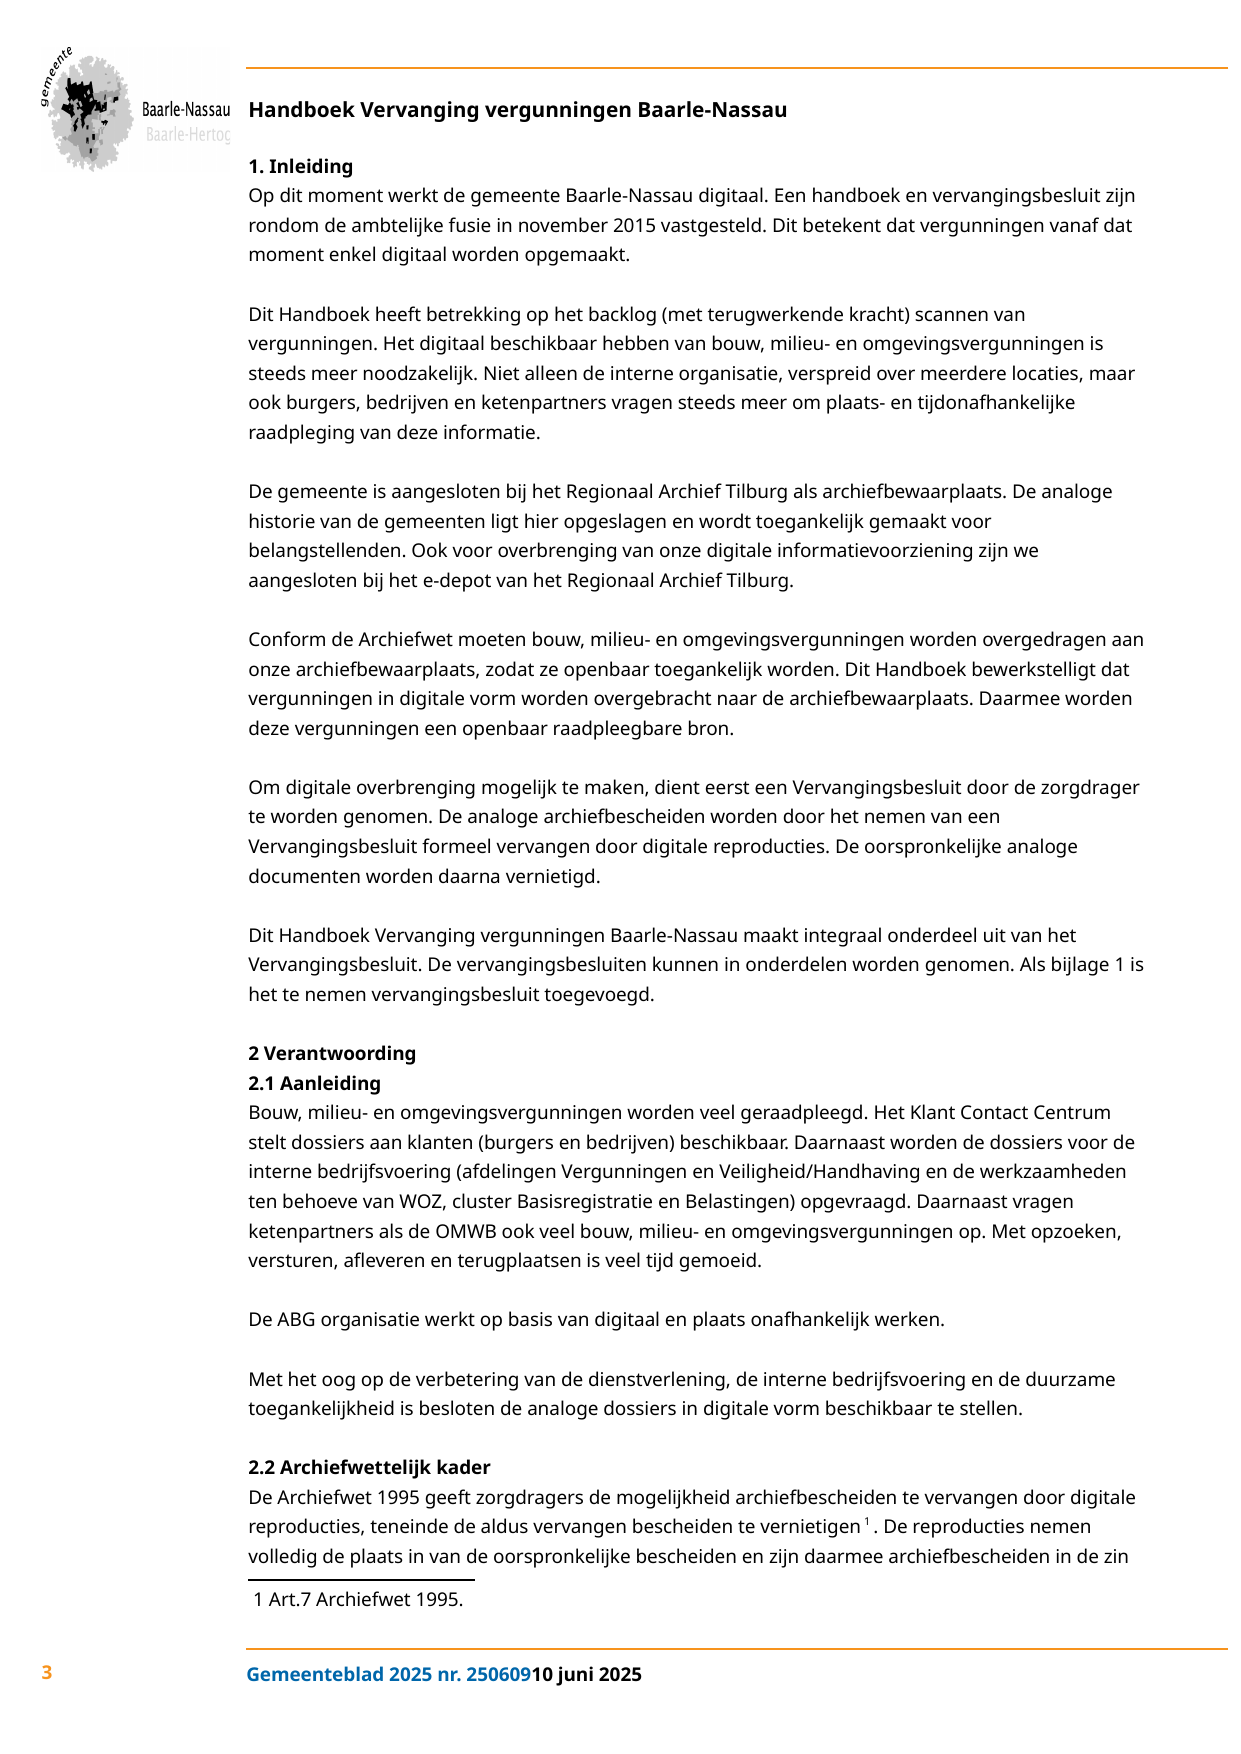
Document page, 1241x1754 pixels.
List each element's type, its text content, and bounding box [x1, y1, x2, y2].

text 1. Inleiding [248, 153, 1152, 179]
text Art.7 Archiefwet 1995. [248, 1586, 1152, 1612]
text 2 Verantwoording [248, 1040, 1152, 1066]
text Dit Handboek heeft betrekking op het backlog (met terugwerkende kracht) scannen van vergunningen. Het digitaal beschikbaar hebben van bouw, milieu- en omgevingsvergunningen is steeds meer noodzakelijk. Niet alleen de interne organisatie, verspreid over meerdere locaties, maar ook burgers, bedrijven en ketenpartners vragen steeds meer om plaats- en tijdonafhankelijke raadpleging van deze informatie. [248, 301, 1152, 445]
text Om digitale overbrenging mogelijk te maken, dient eerst een Vervangingsbesluit door de zorgdrager te worden genomen. De analoge archiefbescheiden worden door het nemen van een Vervangingsbesluit formeel vervangen door digitale reproducties. De oorspronkelijke analoge documenten worden daarna vernietigd. [248, 774, 1152, 889]
text Met het oog op de verbetering van de dienstverlening, de interne bedrijfsvoering en de duurzame toegankelijkheid is besloten de analoge dossiers in digitale vorm beschikbaar te stellen. [248, 1366, 1152, 1421]
text De gemeente is aangesloten bij het Regionaal Archief Tilburg als archiefbewaarplaats. De analoge historie van de gemeenten ligt hier opgeslagen en wordt toegankelijk gemaakt voor belangstellenden. Ook voor overbrenging van onze digitale informatievoorziening zijn we aangesloten bij het e-depot van het Regionaal Archief Tilburg. [248, 478, 1152, 593]
text Dit Handboek Vervanging vergunningen Baarle-Nassau maakt integraal onderdeel uit van het Vervangingsbesluit. De vervangingsbesluiten kunnen in onderdelen worden genomen. Als bijlage 1 is het te nemen vervangingsbesluit toegevoegd. [248, 922, 1152, 1007]
picture [41, 47, 231, 172]
text De ABG organisatie werkt op basis van digitaal en plaats onafhankelijk werken. [248, 1307, 1152, 1332]
text Bouw, milieu- en omgevingsvergunningen worden veel geraadpleegd. Het Klant Contact Centrum stelt dossiers aan klanten (burgers en bedrijven) beschikbaar. Daarnaast worden de dossiers voor de interne bedrijfsvoering (afdelingen Vergunningen en Veiligheid/Handhaving en de werkzaamheden ten behoeve van WOZ, cluster Basisregistratie en Belastingen) opgevraagd. Daarnaast vragen ketenpartners als de OMWB ook veel bouw, milieu- en omgevingsvergunningen op. Met opzoeken, versturen, afleveren en terugplaatsen is veel tijd gemoeid. [248, 1099, 1152, 1273]
text Conform de Archiefwet moeten bouw, milieu- en omgevingsvergunningen worden overgedragen aan onze archiefbewaarplaats, zodat ze openbaar toegankelijk worden. Dit Handboek bewerkstelligt dat vergunningen in digitale vorm worden overgebracht naar de archiefbewaarplaats. Daarmee worden deze vergunningen een openbaar raadpleegbare bron. [248, 626, 1152, 741]
text 2.2 Archiefwettelijk kader [248, 1454, 1152, 1480]
text Op dit moment werkt de gemeente Baarle-Nassau digitaal. Een handboek en vervangingsbesluit zijn rondom de ambtelijke fusie in november 2015 vastgesteld. Dit betekent dat vergunningen vanaf dat moment enkel digitaal worden opgemaakt. [248, 182, 1152, 267]
text 2.1 Aanleiding [248, 1070, 1152, 1096]
text Handboek Vervanging vergunningen Baarle-Nassau [248, 95, 1152, 123]
text De Archiefwet 1995 geeft zorgdragers de mogelijkheid archiefbescheiden te vervangen door digitale reproducties, teneinde de aldus vervangen bescheiden te vernietigen. De reproducties nemen volledig de plaats in van de oorspronkelijke bescheiden en zijn daarmee archiefbescheiden in de zin [248, 1484, 1152, 1569]
